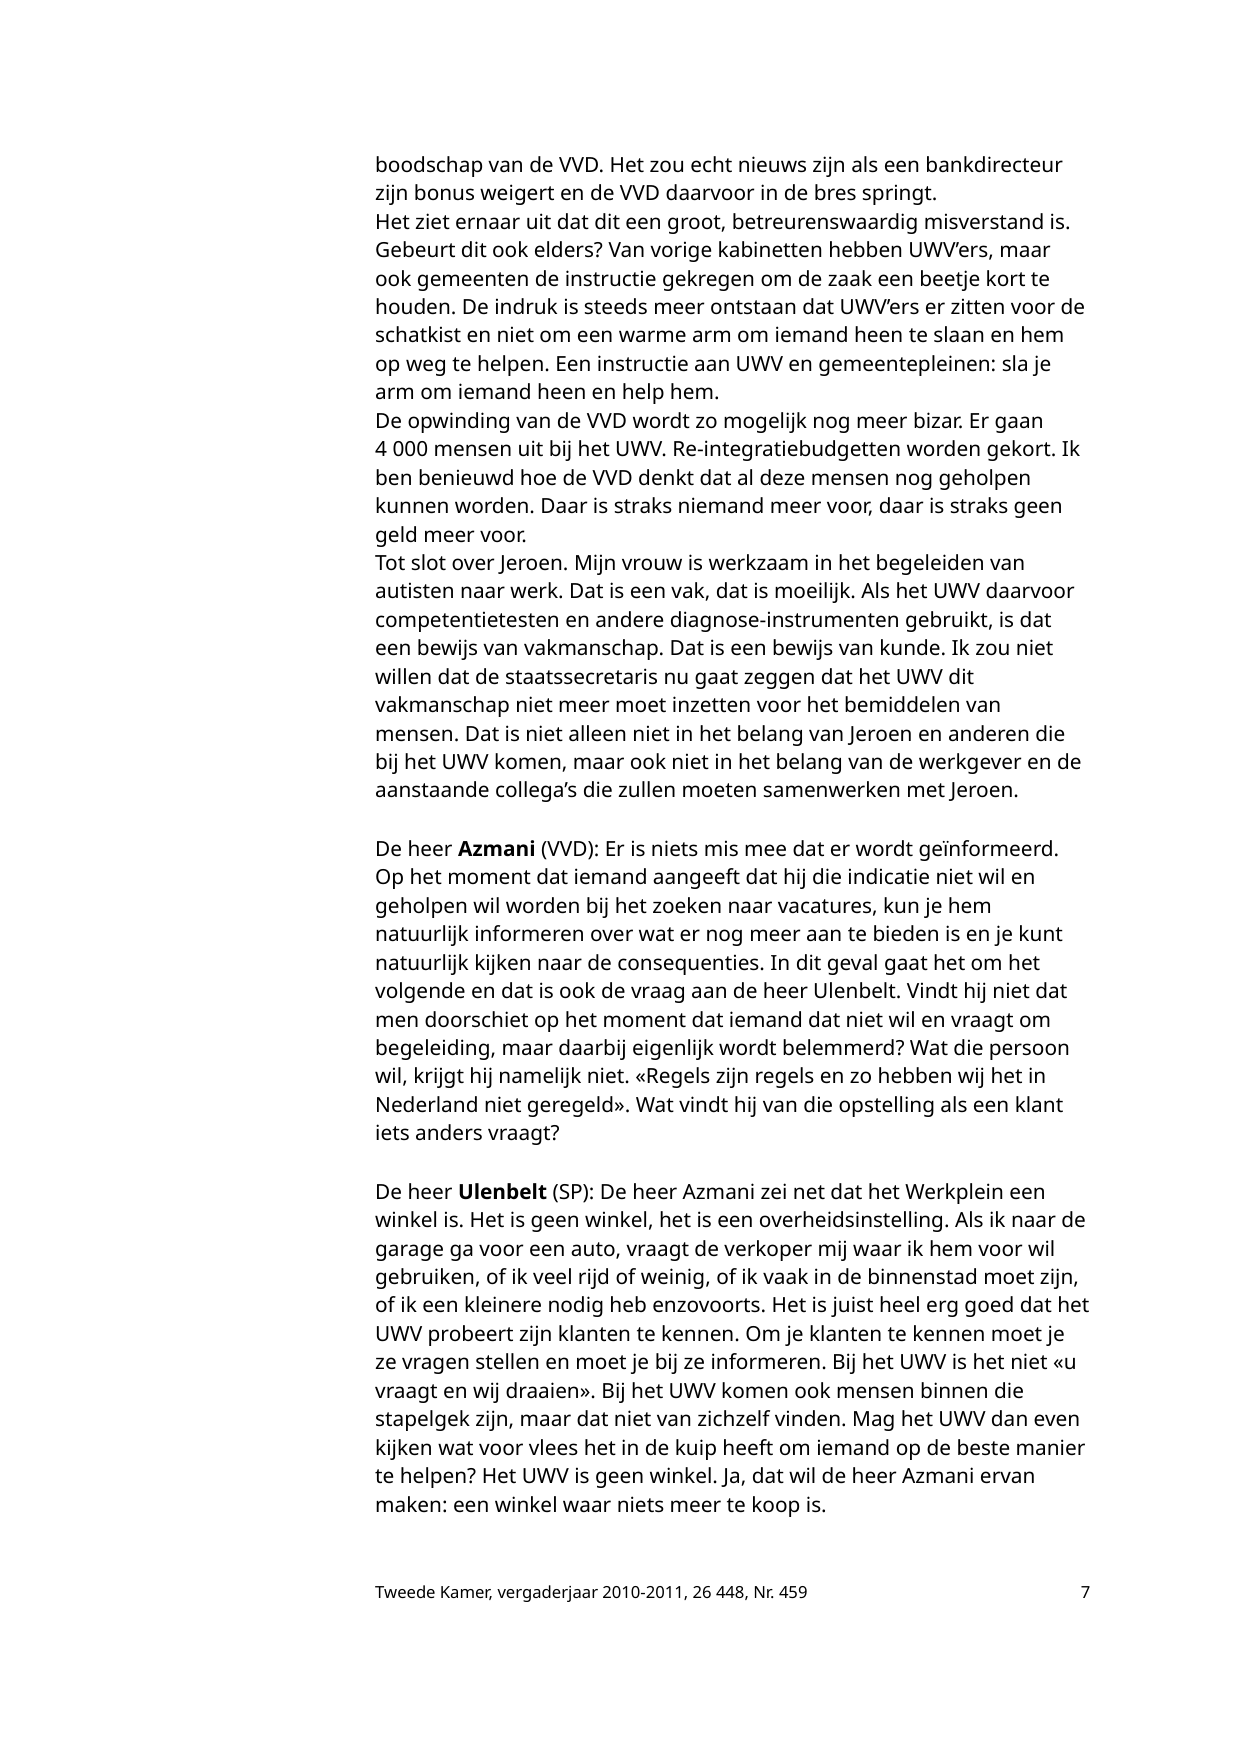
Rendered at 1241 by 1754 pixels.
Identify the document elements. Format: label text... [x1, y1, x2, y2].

text boodschap van de VVD. Het zou echt nieuws zijn als een bankdirecteur zijn bonus weigert en de VVD daarvoor in de bres springt. [375, 150, 1090, 207]
text Tot slot over Jeroen. Mijn vrouw is werkzaam in het begeleiden van autisten naar werk. Dat is een vak, dat is moeilijk. Als het UWV daarvoor competentietesten en andere diagnose-instrumenten gebruikt, is dat een bewijs van vakmanschap. Dat is een bewijs van kunde. Ik zou niet willen dat de staatssecretaris nu gaat zeggen dat het UWV dit vakmanschap niet meer moet inzetten voor het bemiddelen van mensen. Dat is niet alleen niet in het belang van Jeroen en anderen die bij het UWV komen, maar ook niet in het belang van de werkgever en de aanstaande collega’s die zullen moeten samenwerken met Jeroen. [375, 548, 1090, 804]
text Het ziet ernaar uit dat dit een groot, betreurenswaardig misverstand is. Gebeurt dit ook elders? Van vorige kabinetten hebben UWV’ers, maar ook gemeenten de instructie gekregen om de zaak een beetje kort te houden. De indruk is steeds meer ontstaan dat UWV’ers er zitten voor de schatkist en niet om een warme arm om iemand heen te slaan en hem op weg te helpen. Een instructie aan UWV en gemeentepleinen: sla je arm om iemand heen en help hem. [375, 207, 1090, 406]
text De opwinding van de VVD wordt zo mogelijk nog meer bizar. Er gaan 4 000 mensen uit bij het UWV. Re-integratiebudgetten worden gekort. Ik ben benieuwd hoe de VVD denkt dat al deze mensen nog geholpen kunnen worden. Daar is straks niemand meer voor, daar is straks geen geld meer voor. [375, 406, 1090, 548]
text De heer Ulenbelt (SP): De heer Azmani zei net dat het Werkplein een winkel is. Het is geen winkel, het is een overheidsinstelling. Als ik naar de garage ga voor een auto, vraagt de verkoper mij waar ik hem voor wil gebruiken, of ik veel rijd of weinig, of ik vaak in de binnenstad moet zijn, of ik een kleinere nodig heb enzovoorts. Het is juist heel erg goed dat het UWV probeert zijn klanten te kennen. Om je klanten te kennen moet je ze vragen stellen en moet je bij ze informeren. Bij het UWV is het niet «u vraagt en wij draaien». Bij het UWV komen ook mensen binnen die stapelgek zijn, maar dat niet van zichzelf vinden. Mag het UWV dan even kijken wat voor vlees het in de kuip heeft om iemand op de beste manier te helpen? Het UWV is geen winkel. Ja, dat wil de heer Azmani ervan maken: een winkel waar niets meer te koop is. [375, 1177, 1090, 1518]
text De heer Azmani (VVD): Er is niets mis mee dat er wordt geïnformeerd. Op het moment dat iemand aangeeft dat hij die indicatie niet wil en geholpen wil worden bij het zoeken naar vacatures, kun je hem natuurlijk informeren over wat er nog meer aan te bieden is en je kunt natuurlijk kijken naar de consequenties. In dit geval gaat het om het volgende en dat is ook de vraag aan de heer Ulenbelt. Vindt hij niet dat men doorschiet op het moment dat iemand dat niet wil en vraagt om begeleiding, maar daarbij eigenlijk wordt belemmerd? Wat die persoon wil, krijgt hij namelijk niet. «Regels zijn regels en zo hebben wij het in Nederland niet geregeld». Wat vindt hij van die opstelling als een klant iets anders vraagt? [375, 834, 1090, 1147]
